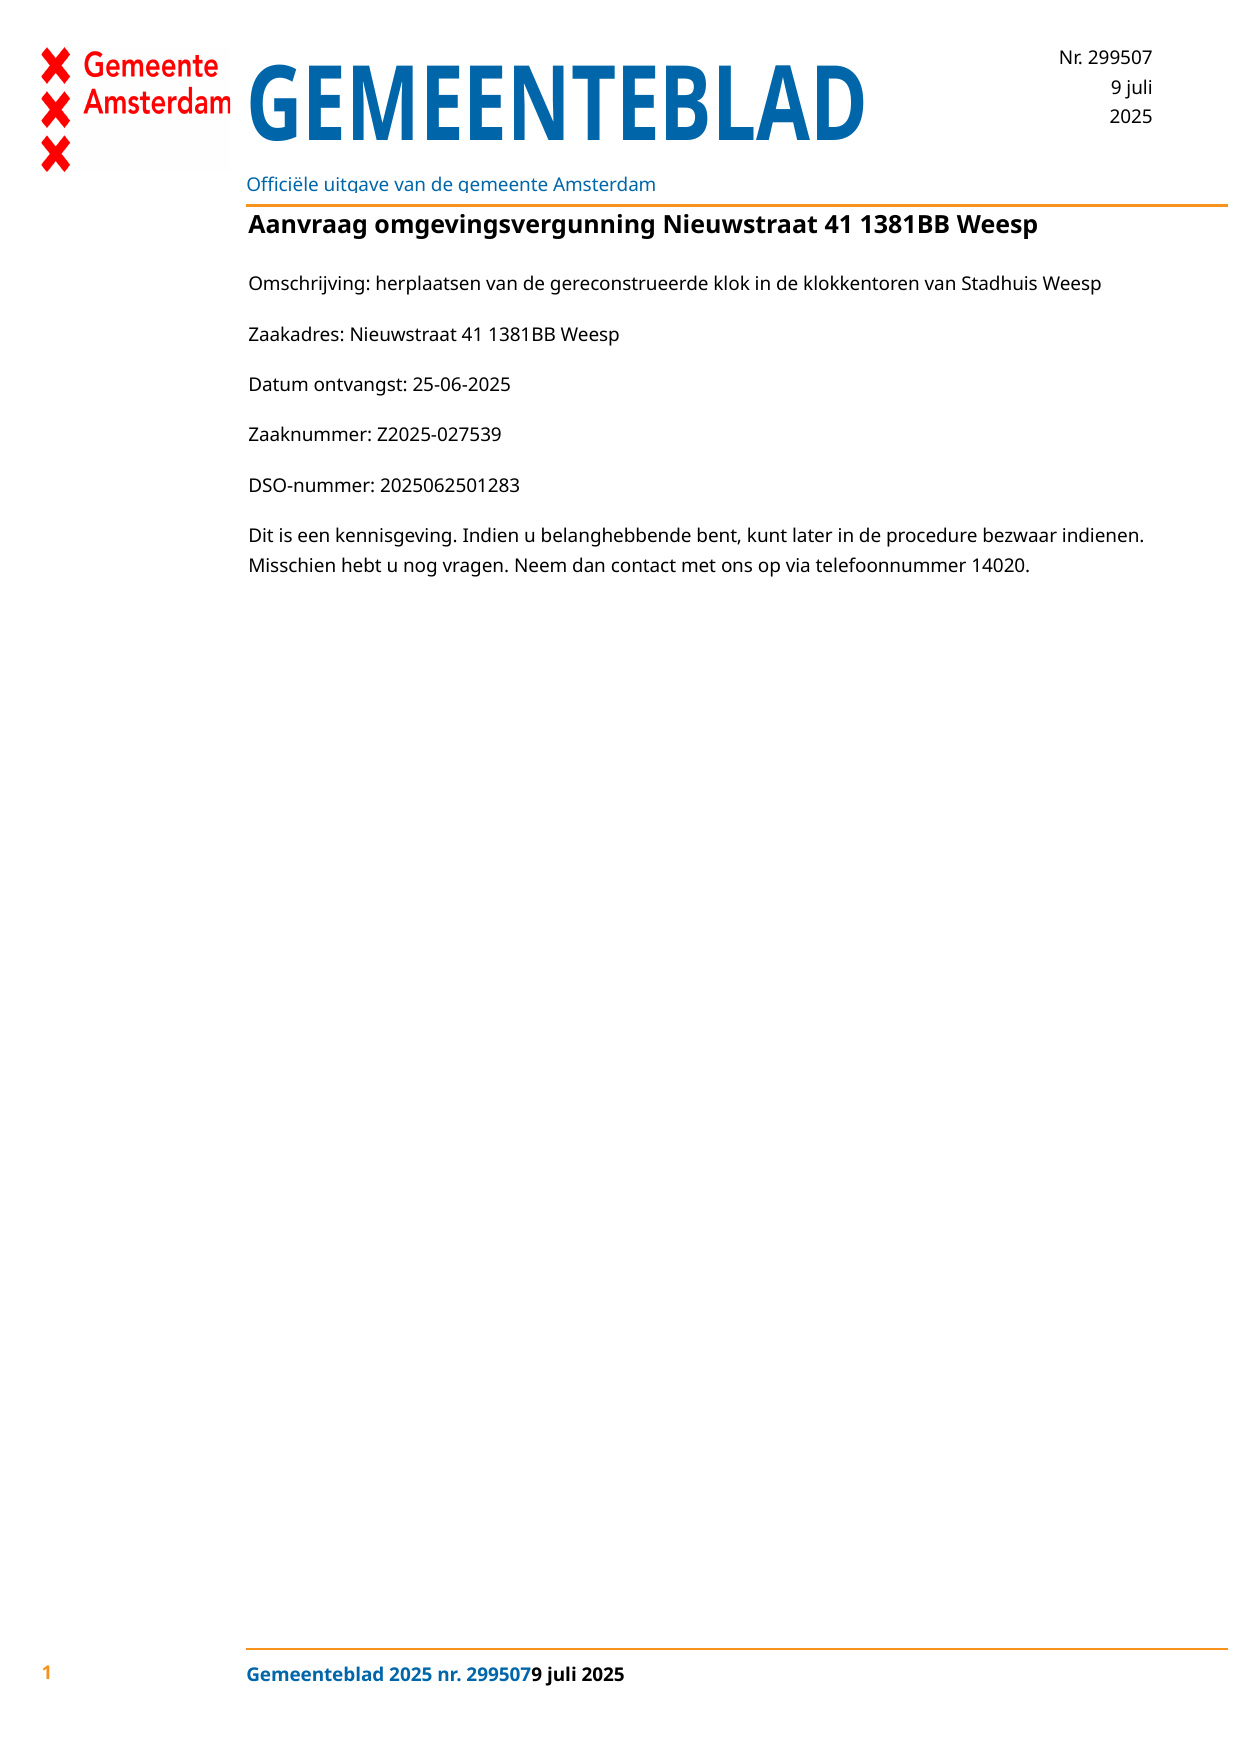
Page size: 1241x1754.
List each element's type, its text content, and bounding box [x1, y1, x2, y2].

text Zaakadres: Nieuwstraat 41 1381BB Weesp [248, 321, 1152, 346]
picture [41, 47, 231, 172]
text Datum ontvangst: 25-06-2025 [248, 371, 1152, 397]
text Dit is een kennisgeving. Indien u belanghebbende bent, kunt later in de procedure bezwaar indienen. Misschien hebt u nog vragen. Neem dan contact met ons op via telefoonnummer 14020. [248, 522, 1152, 578]
text Omschrijving: herplaatsen van de gereconstrueerde klok in de klokkentoren van Stadhuis Weesp [248, 270, 1152, 296]
text Zaaknummer: Z2025-027539 [248, 422, 1152, 447]
text Aanvraag omgevingsvergunning Nieuwstraat 41 1381BB Weesp [248, 207, 1152, 241]
text DSO-nummer: 2025062501283 [248, 472, 1152, 498]
